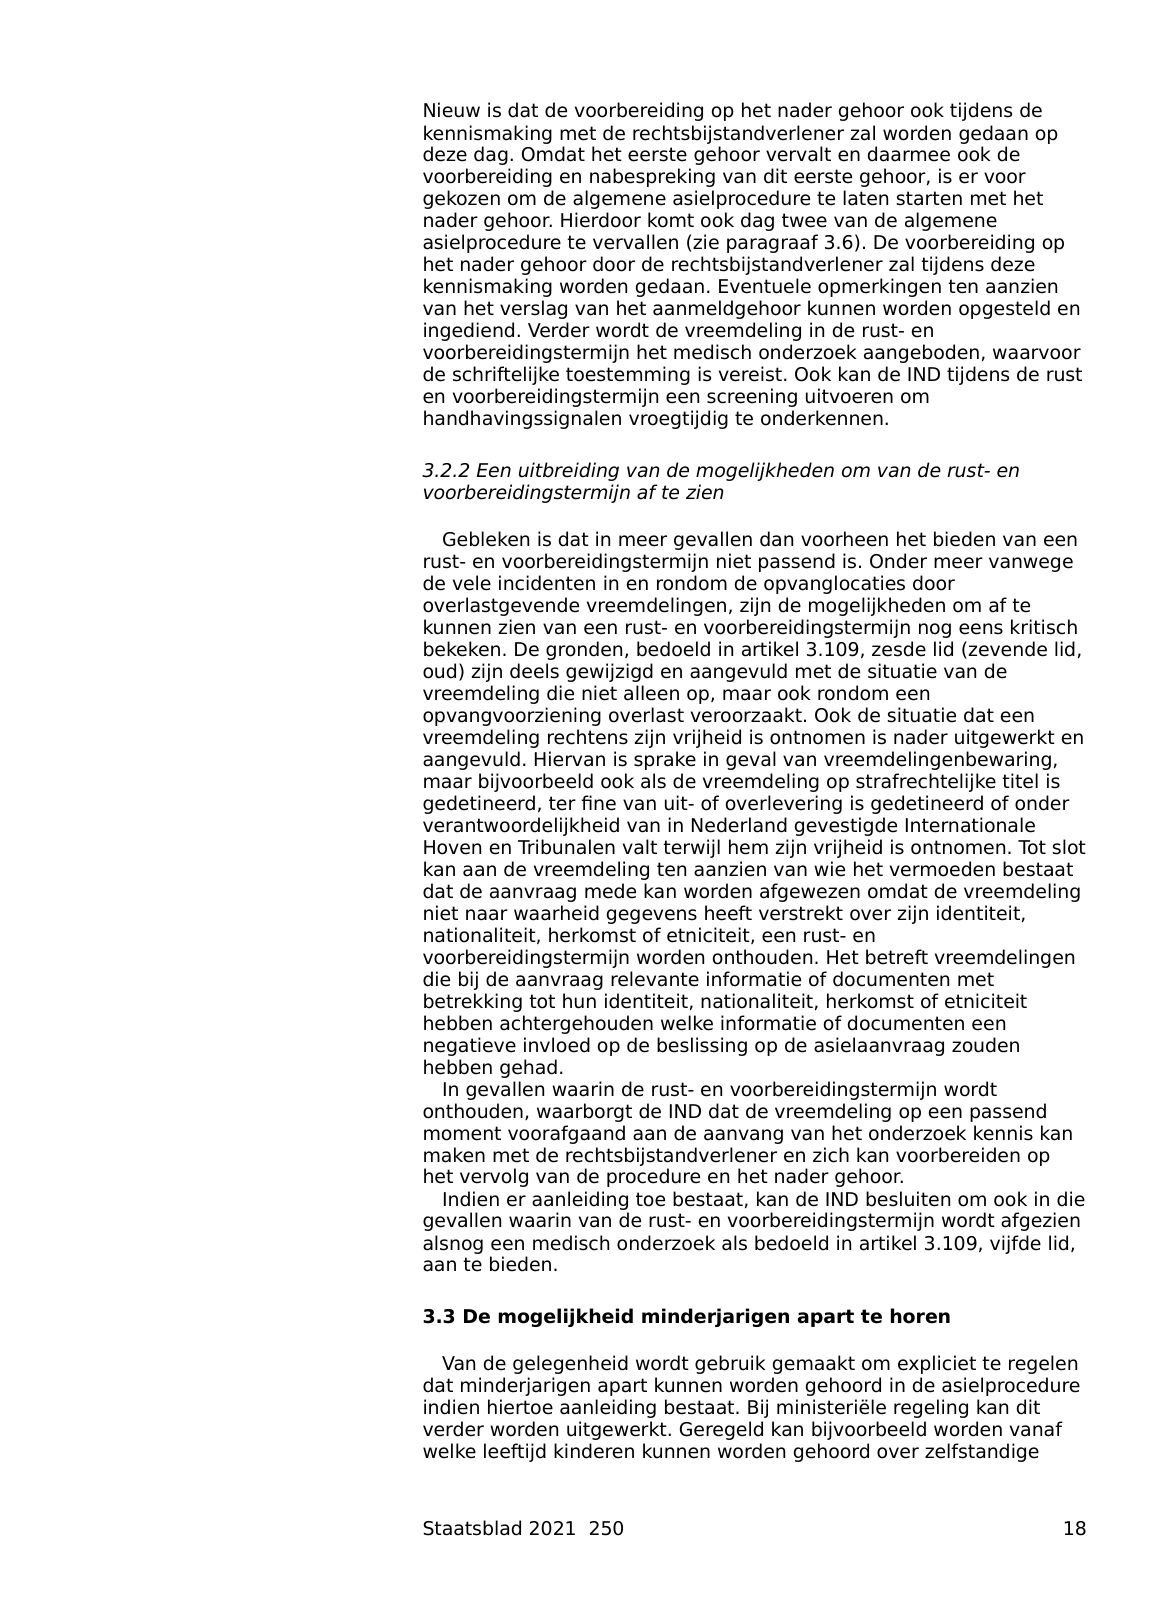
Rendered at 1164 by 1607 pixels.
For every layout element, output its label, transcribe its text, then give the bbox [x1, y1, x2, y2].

subtitle 3.2.2 Een uitbreiding van de mogelijkheden om van de rust- en voorbereidingstermijn af te zien [422, 460, 1087, 504]
text Nieuw is dat de voorbereiding op het nader gehoor ook tijdens de kennismaking met de rechtsbijstandverlener zal worden gedaan op deze dag. Omdat het eerste gehoor vervalt en daarmee ook de voorbereiding en nabespreking van dit eerste gehoor, is er voor gekozen om de algemene asielprocedure te laten starten met het nader gehoor. Hierdoor komt ook dag twee van de algemene asielprocedure te vervallen (zie paragraaf 3.6). De voorbereiding op het nader gehoor door de rechtsbijstandverlener zal tijdens deze kennismaking worden gedaan. Eventuele opmerkingen ten aanzien van het verslag van het aanmeldgehoor kunnen worden opgesteld en ingediend. Verder wordt de vreemdeling in de rust- en voorbereidingstermijn het medisch onderzoek aangeboden, waarvoor de schriftelijke toestemming is vereist. Ook kan de IND tijdens de rust en voorbereidingstermijn een screening uitvoeren om handhavingssignalen vroegtijdig te onderkennen. [422, 100, 1087, 430]
text Van de gelegenheid wordt gebruik gemaakt om expliciet te regelen dat minderjarigen apart kunnen worden gehoord in de asielprocedure indien hiertoe aanleiding bestaat. Bij ministeriële regeling kan dit verder worden uitgewerkt. Geregeld kan bijvoorbeeld worden vanaf welke leeftijd kinderen kunnen worden gehoord over zelfstandige [422, 1353, 1087, 1463]
text Gebleken is dat in meer gevallen dan voorheen het bieden van een rust- en voorbereidingstermijn niet passend is. Onder meer vanwege de vele incidenten in en rondom de opvanglocaties door overlastgevende vreemdelingen, zijn de mogelijkheden om af te kunnen zien van een rust- en voorbereidingstermijn nog eens kritisch bekeken. De gronden, bedoeld in artikel 3.109, zesde lid (zevende lid, oud) zijn deels gewijzigd en aangevuld met de situatie van de vreemdeling die niet alleen op, maar ook rondom een opvangvoorziening overlast veroorzaakt. Ook de situatie dat een vreemdeling rechtens zijn vrijheid is ontnomen is nader uitgewerkt en aangevuld. Hiervan is sprake in geval van vreemdelingenbewaring, maar bijvoorbeeld ook als de vreemdeling op strafrechtelijke titel is gedetineerd, ter fine van uit- of overlevering is gedetineerd of onder verantwoordelijkheid van in Nederland gevestigde Internationale Hoven en Tribunalen valt terwijl hem zijn vrijheid is ontnomen. Tot slot kan aan de vreemdeling ten aanzien van wie het vermoeden bestaat dat de aanvraag mede kan worden afgewezen omdat de vreemdeling niet naar waarheid gegevens heeft verstrekt over zijn identiteit, nationaliteit, herkomst of etniciteit, een rust- en voorbereidingstermijn worden onthouden. Het betreft vreemdelingen die bij de aanvraag relevante informatie of documenten met betrekking tot hun identiteit, nationaliteit, herkomst of etniciteit hebben achtergehouden welke informatie of documenten een negatieve invloed op de beslissing op de asielaanvraag zouden hebben gehad. [422, 529, 1087, 1078]
subtitle 3.3 De mogelijkheid minderjarigen apart te horen [422, 1306, 1087, 1328]
text Indien er aanleiding toe bestaat, kan de IND besluiten om ook in die gevallen waarin van de rust- en voorbereidingstermijn wordt afgezien alsnog een medisch onderzoek als bedoeld in artikel 3.109, vijfde lid, aan te bieden. [422, 1188, 1087, 1276]
text In gevallen waarin de rust- en voorbereidingstermijn wordt onthouden, waarborgt de IND dat de vreemdeling op een passend moment voorafgaand aan de aanvang van het onderzoek kennis kan maken met de rechtsbijstandverlener en zich kan voorbereiden op het vervolg van de procedure en het nader gehoor. [422, 1078, 1087, 1188]
